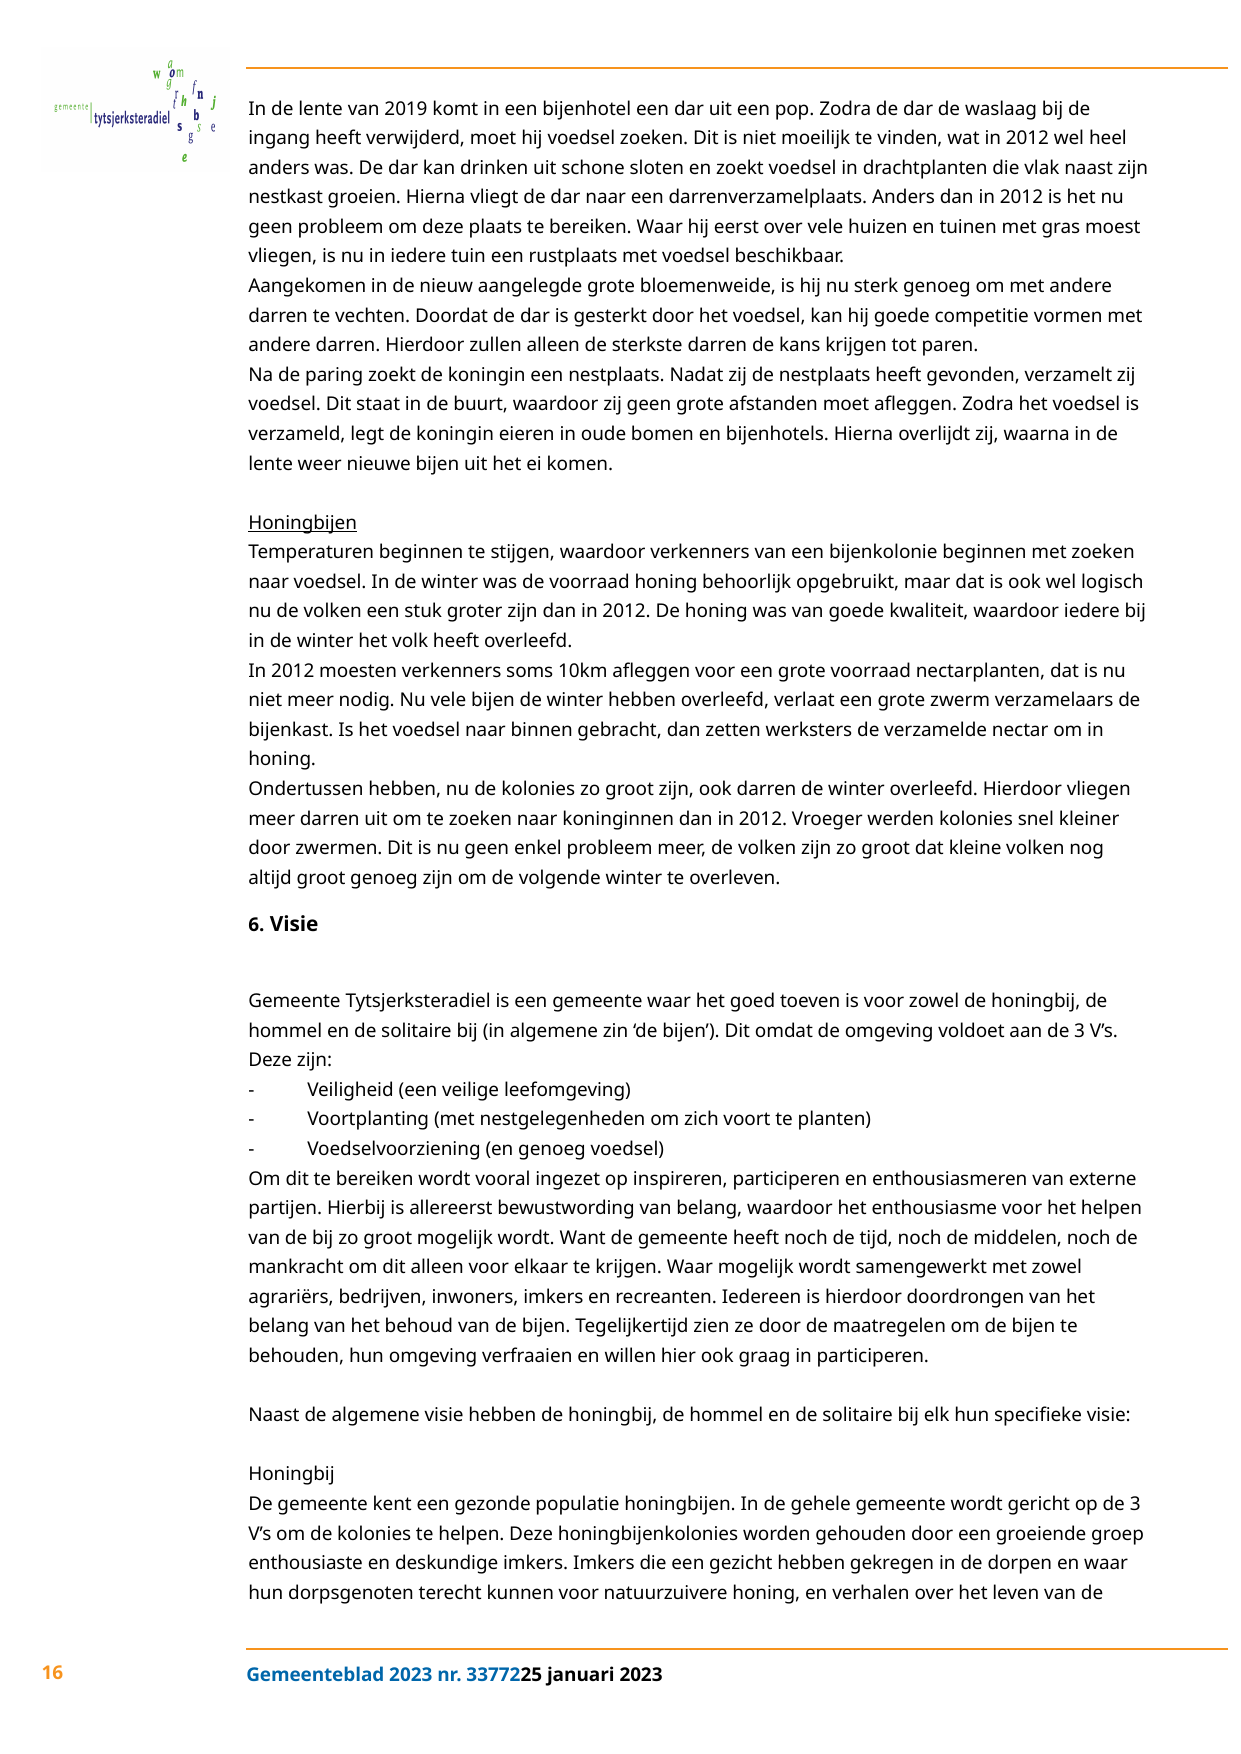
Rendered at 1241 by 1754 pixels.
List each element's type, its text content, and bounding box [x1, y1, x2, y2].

text Temperaturen beginnen te stijgen, waardoor verkenners van een bijenkolonie beginnen met zoeken naar voedsel. In de winter was de voorraad honing behoorlijk opgebruikt, maar dat is ook wel logisch nu de volken een stuk groter zijn dan in 2012. De honing was van goede kwaliteit, waardoor iedere bij in de winter het volk heeft overleefd. [248, 538, 1152, 653]
text Honingbijen [248, 509, 1152, 535]
text Ondertussen hebben, nu de kolonies zo groot zijn, ook darren de winter overleefd. Hierdoor vliegen meer darren uit om te zoeken naar koninginnen dan in 2012. Vroeger werden kolonies snel kleiner door zwermen. Dit is nu geen enkel probleem meer, de volken zijn zo groot dat kleine volken nog altijd groot genoeg zijn om de volgende winter te overleven. [248, 775, 1152, 890]
text De gemeente kent een gezonde populatie honingbijen. In de gehele gemeente wordt gericht op de 3 V’s om de kolonies te helpen. Deze honingbijenkolonies worden gehouden door een groeiende groep enthousiaste en deskundige imkers. Imkers die een gezicht hebben gekregen in de dorpen en waar hun dorpsgenoten terecht kunnen voor natuurzuivere honing, en verhalen over het leven van de [248, 1490, 1152, 1605]
text Naast de algemene visie hebben de honingbij, de hommel en de solitaire bij elk hun specifieke visie: [248, 1401, 1152, 1427]
text Om dit te bereiken wordt vooral ingezet op inspireren, participeren en enthousiasmeren van externe partijen. Hierbij is allereerst bewustwording van belang, waardoor het enthousiasme voor het helpen van de bij zo groot mogelijk wordt. Want de gemeente heeft noch de tijd, noch de middelen, noch de mankracht om dit alleen voor elkaar te krijgen. Waar mogelijk wordt samengewerkt met zowel agrariërs, bedrijven, inwoners, imkers en recreanten. Iedereen is hierdoor doordrongen van het belang van het behoud van de bijen. Tegelijkertijd zien ze door de maatregelen om de bijen te behouden, hun omgeving verfraaien en willen hier ook graag in participeren. [248, 1165, 1152, 1368]
text 6. Visie [248, 909, 1152, 938]
text Gemeente Tytsjerksteradiel is een gemeente waar het goed toeven is voor zowel de honingbij, de hommel en de solitaire bij (in algemene zin ‘de bijen’). Dit omdat de omgeving voldoet aan de 3 V’s. Deze zijn: [248, 987, 1152, 1072]
list Voedselvoorziening (en genoeg voedsel) [248, 1135, 1152, 1161]
text In de lente van 2019 komt in een bijenhotel een dar uit een pop. Zodra de dar de waslaag bij de ingang heeft verwijderd, moet hij voedsel zoeken. Dit is niet moeilijk te vinden, wat in 2012 wel heel anders was. De dar kan drinken uit schone sloten en zoekt voedsel in drachtplanten die vlak naast zijn nestkast groeien. Hierna vliegt de dar naar een darrenverzamelplaats. Anders dan in 2012 is het nu geen probleem om deze plaats te bereiken. Waar hij eerst over vele huizen en tuinen met gras moest vliegen, is nu in iedere tuin een rustplaats met voedsel beschikbaar. [248, 95, 1152, 268]
text Aangekomen in de nieuw aangelegde grote bloemenweide, is hij nu sterk genoeg om met andere darren te vechten. Doordat de dar is gesterkt door het voedsel, kan hij goede competitie vormen met andere darren. Hierdoor zullen alleen de sterkste darren de kans krijgen tot paren. [248, 272, 1152, 357]
list Voortplanting (met nestgelegenheden om zich voort te planten) [248, 1106, 1152, 1131]
text Honingbij [248, 1461, 1152, 1486]
list Veiligheid (een veilige leefomgeving) [248, 1076, 1152, 1102]
text In 2012 moesten verkenners soms 10km afleggen voor een grote voorraad nectarplanten, dat is nu niet meer nodig. Nu vele bijen de winter hebben overleefd, verlaat een grote zwerm verzamelaars de bijenkast. Is het voedsel naar binnen gebracht, dan zetten werksters de verzamelde nectar om in honing. [248, 657, 1152, 771]
text Na de paring zoekt de koningin een nestplaats. Nadat zij de nestplaats heeft gevonden, verzamelt zij voedsel. Dit staat in de buurt, waardoor zij geen grote afstanden moet afleggen. Zodra het voedsel is verzameld, legt de koningin eieren in oude bomen en bijenhotels. Hierna overlijdt zij, waarna in de lente weer nieuwe bijen uit het ei komen. [248, 361, 1152, 476]
picture [41, 47, 231, 172]
